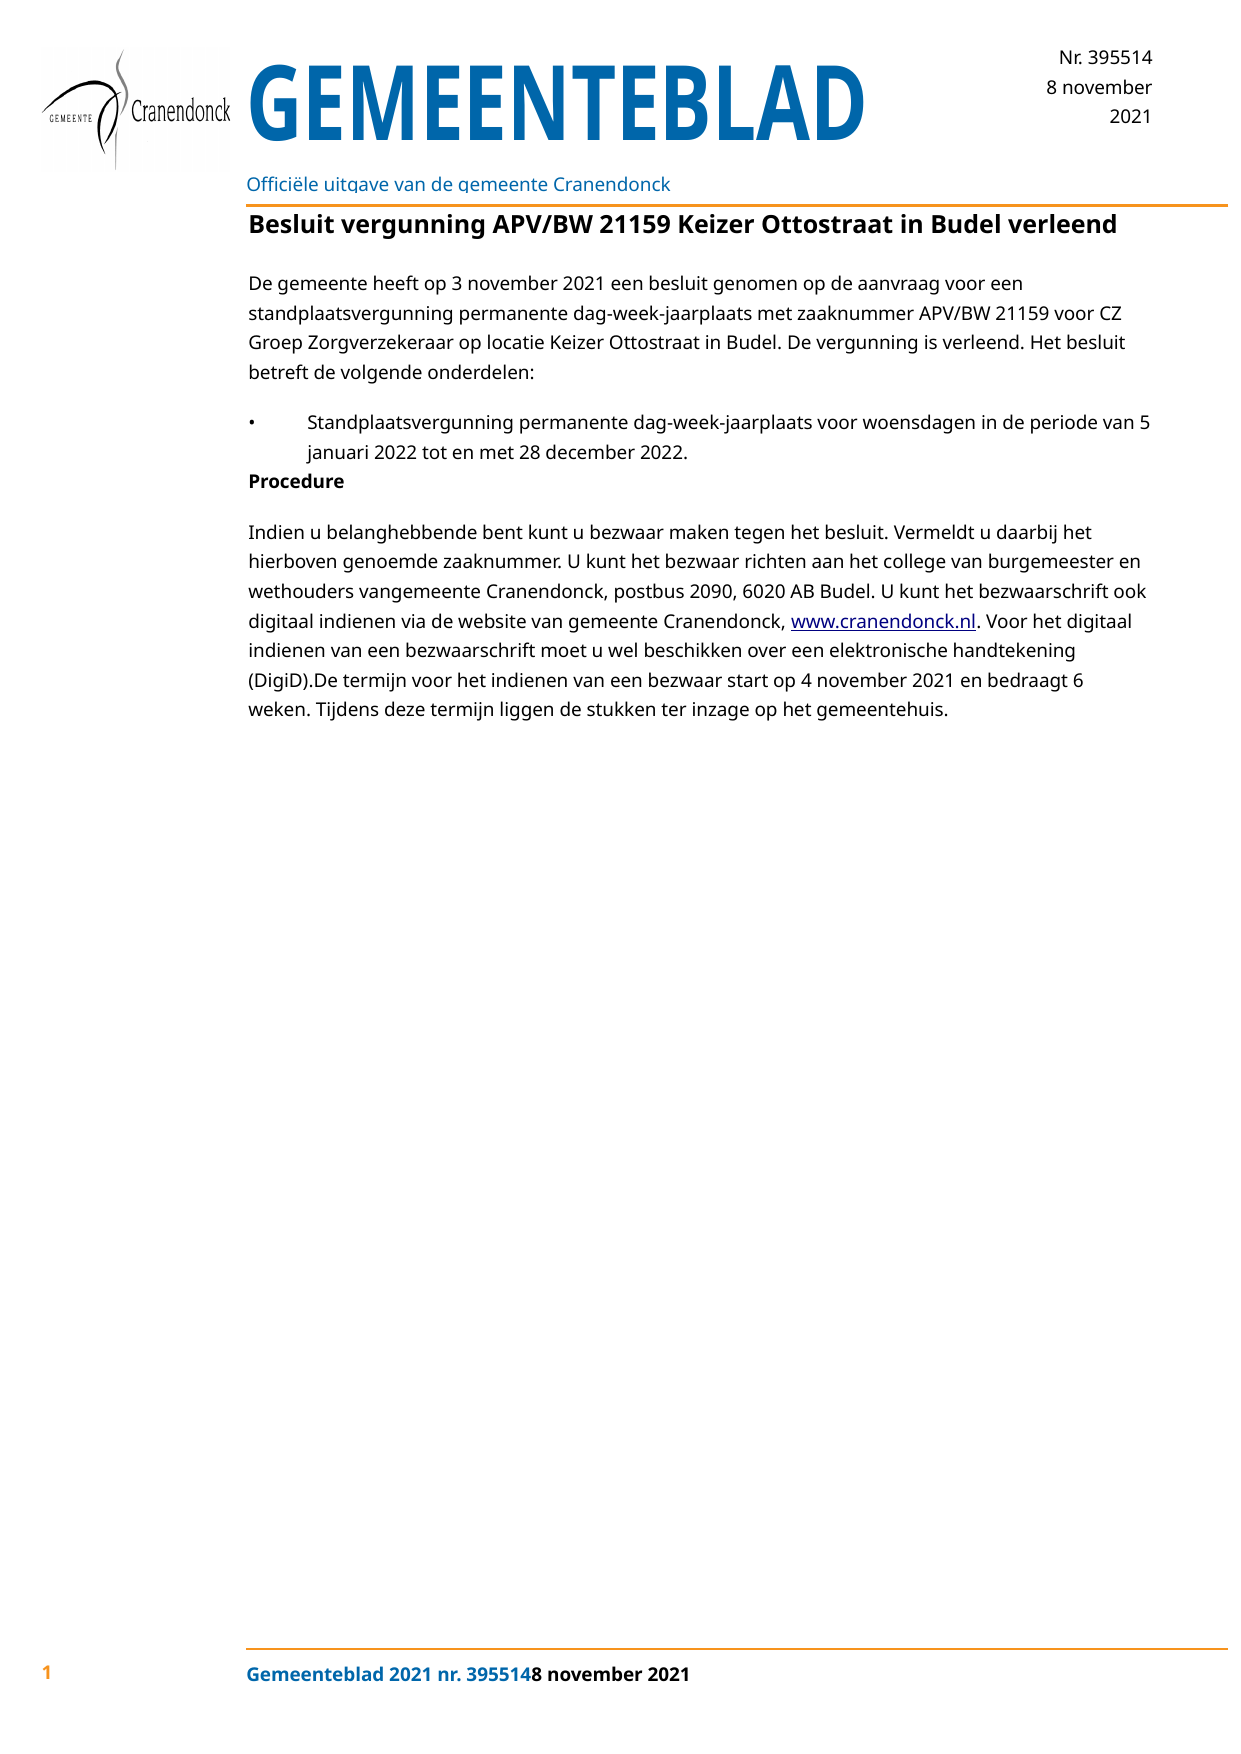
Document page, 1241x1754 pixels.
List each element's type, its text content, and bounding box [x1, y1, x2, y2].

text Indien u belanghebbende bent kunt u bezwaar maken tegen het besluit. Vermeldt u daarbij het hierboven genoemde zaaknummer. U kunt het bezwaar richten aan het college van burgemeester en wethouders vangemeente Cranendonck, postbus 2090, 6020 AB Budel. U kunt het bezwaarschrift ook digitaal indienen via de website van gemeente Cranendonck, www.cranendonck.nl. Voor het digitaal indienen van een bezwaarschrift moet u wel beschikken over een elektronische handtekening (DigiD).De termijn voor het indienen van een bezwaar start op 4 november 2021 en bedraagt 6 weken. Tijdens deze termijn liggen de stukken ter inzage op het gemeentehuis. [248, 519, 1152, 722]
list Standplaatsvergunning permanente dag-week-jaarplaats voor woensdagen in de periode van 5 januari 2022 tot en met 28 december 2022. [248, 409, 1152, 465]
picture [41, 47, 231, 172]
text Procedure [248, 469, 1152, 494]
text De gemeente heeft op 3 november 2021 een besluit genomen op de aanvraag voor een standplaatsvergunning permanente dag-week-jaarplaats met zaaknummer APV/BW 21159 voor CZ Groep Zorgverzekeraar op locatie Keizer Ottostraat in Budel. De vergunning is verleend. Het besluit betreft de volgende onderdelen: [248, 270, 1152, 385]
text Besluit vergunning APV/BW 21159 Keizer Ottostraat in Budel verleend [248, 207, 1152, 241]
